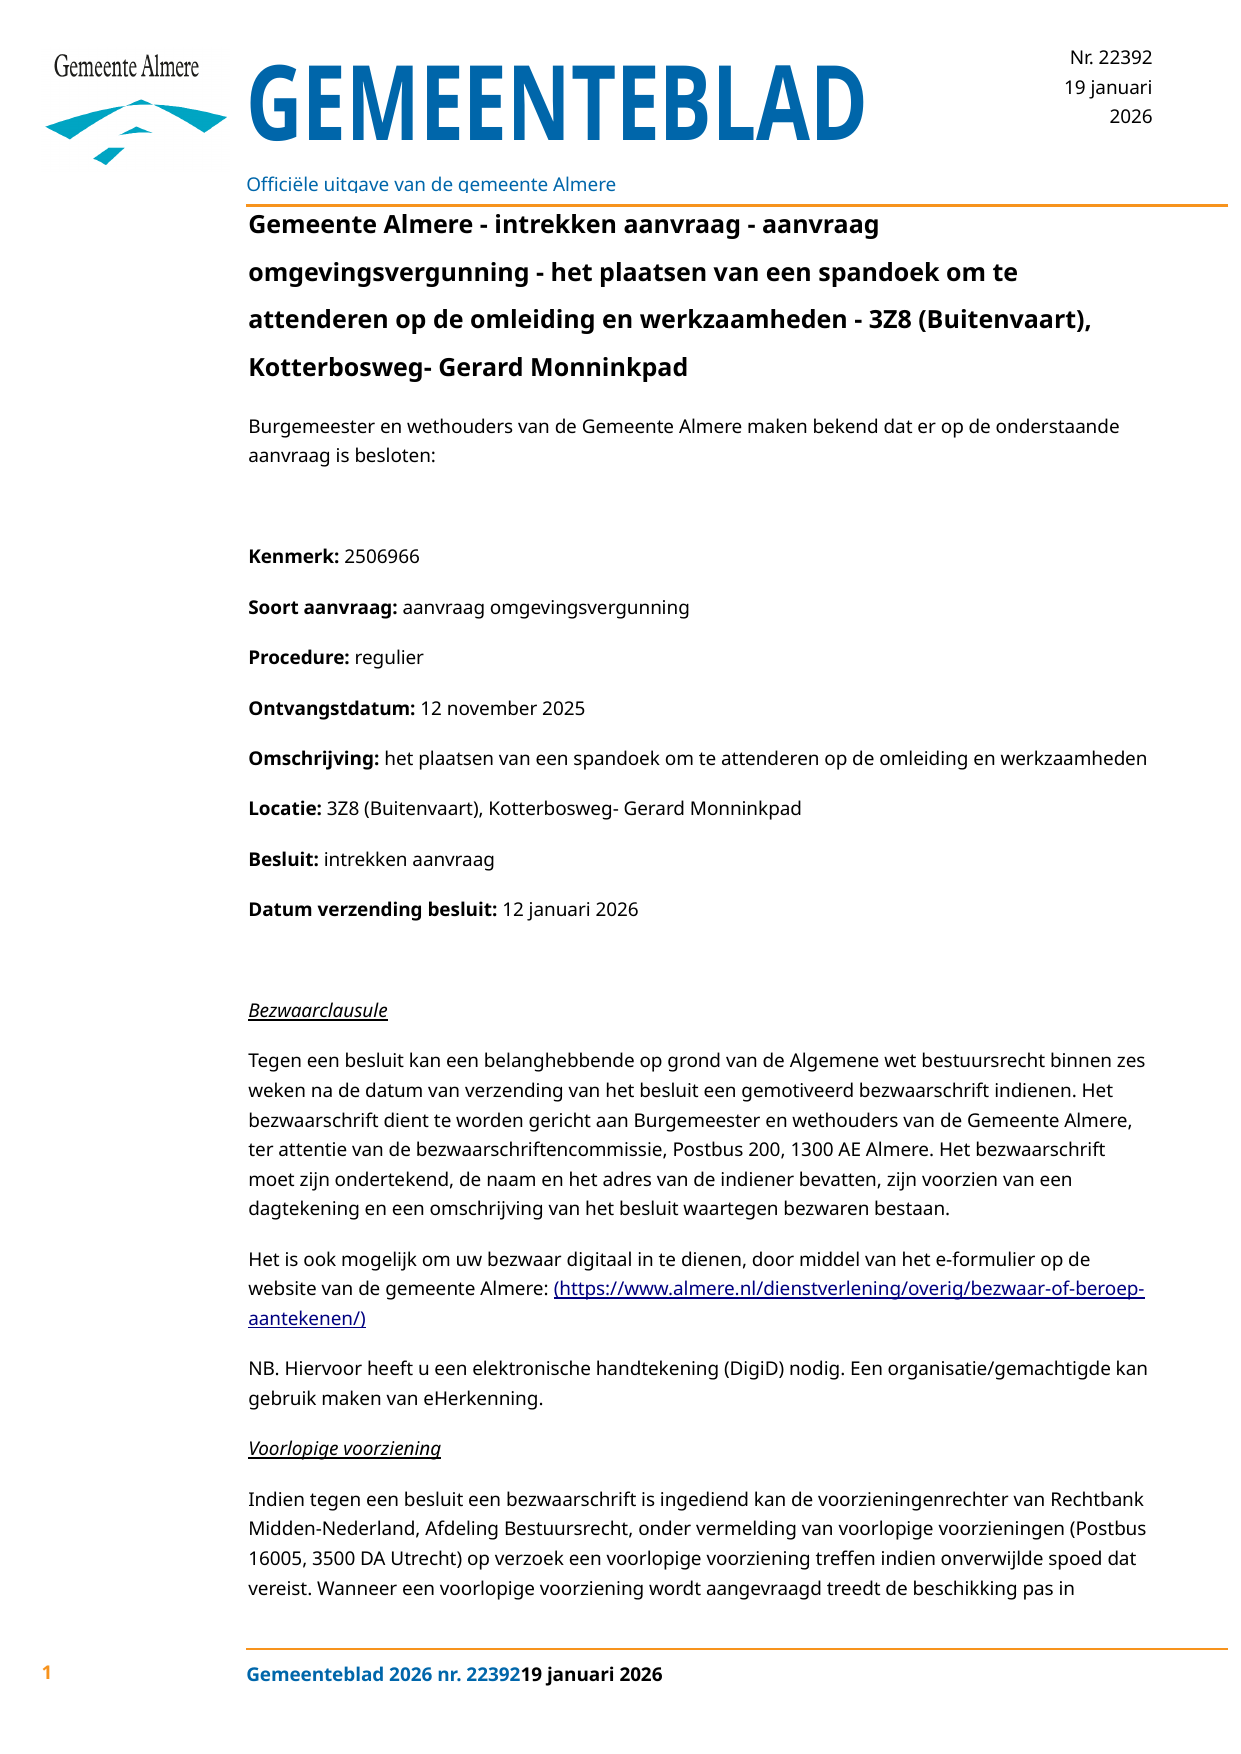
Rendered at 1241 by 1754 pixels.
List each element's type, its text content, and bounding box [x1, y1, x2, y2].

text Omschrijving: het plaatsen van een spandoek om te attenderen op de omleiding en werkzaamheden [248, 745, 1152, 771]
text Besluit: intrekken aanvraag [248, 846, 1152, 872]
text Kenmerk: 2506966 [248, 543, 1152, 569]
text Locatie: 3Z8 (Buitenvaart), Kotterbosweg- Gerard Monninkpad [248, 796, 1152, 821]
picture [41, 47, 231, 172]
text Bezwaarclausule [248, 997, 1152, 1023]
text Datum verzending besluit: 12 januari 2026 [248, 896, 1152, 922]
text Voorlopige voorziening [248, 1436, 1152, 1461]
text Tegen een besluit kan een belanghebbende op grond van de Algemene wet bestuursrecht binnen zes weken na de datum van verzending van het besluit een gemotiveerd bezwaarschrift indienen. Het bezwaarschrift dient te worden gericht aan Burgemeester en wethouders van de Gemeente Almere, ter attentie van de bezwaarschriftencommissie, Postbus 200, 1300 AE Almere. Het bezwaarschrift moet zijn ondertekend, de naam en het adres van de indiener bevatten, zijn voorzien van een dagtekening en een omschrijving van het besluit waartegen bezwaren bestaan. [248, 1048, 1152, 1221]
text Gemeente Almere - intrekken aanvraag - aanvraag omgevingsvergunning - het plaatsen van een spandoek om te attenderen op de omleiding en werkzaamheden - 3Z8 (Buitenvaart), Kotterbosweg- Gerard Monninkpad [248, 207, 1152, 384]
text Burgemeester en wethouders van de Gemeente Almere maken bekend dat er op de onderstaande aanvraag is besloten: [248, 413, 1152, 468]
text Procedure: regulier [248, 644, 1152, 670]
text Soort aanvraag: aanvraag omgevingsvergunning [248, 594, 1152, 620]
text Ontvangstdatum: 12 november 2025 [248, 695, 1152, 721]
text NB. Hiervoor heeft u een elektronische handtekening (DigiD) nodig. Een organisatie/gemachtigde kan gebruik maken van eHerkenning. [248, 1356, 1152, 1411]
text Indien tegen een besluit een bezwaarschrift is ingediend kan de voorzieningenrechter van Rechtbank Midden-Nederland, Afdeling Bestuursrecht, onder vermelding van voorlopige voorzieningen (Postbus 16005, 3500 DA Utrecht) op verzoek een voorlopige voorziening treffen indien onverwijlde spoed dat vereist. Wanneer een voorlopige voorziening wordt aangevraagd treedt de beschikking pas in [248, 1486, 1152, 1601]
text Het is ook mogelijk om uw bezwaar digitaal in te dienen, door middel van het e-formulier op de website van de gemeente Almere: (https://www.almere.nl/dienstverlening/overig/bezwaar-of-beroep-aantekenen/) [248, 1246, 1152, 1331]
